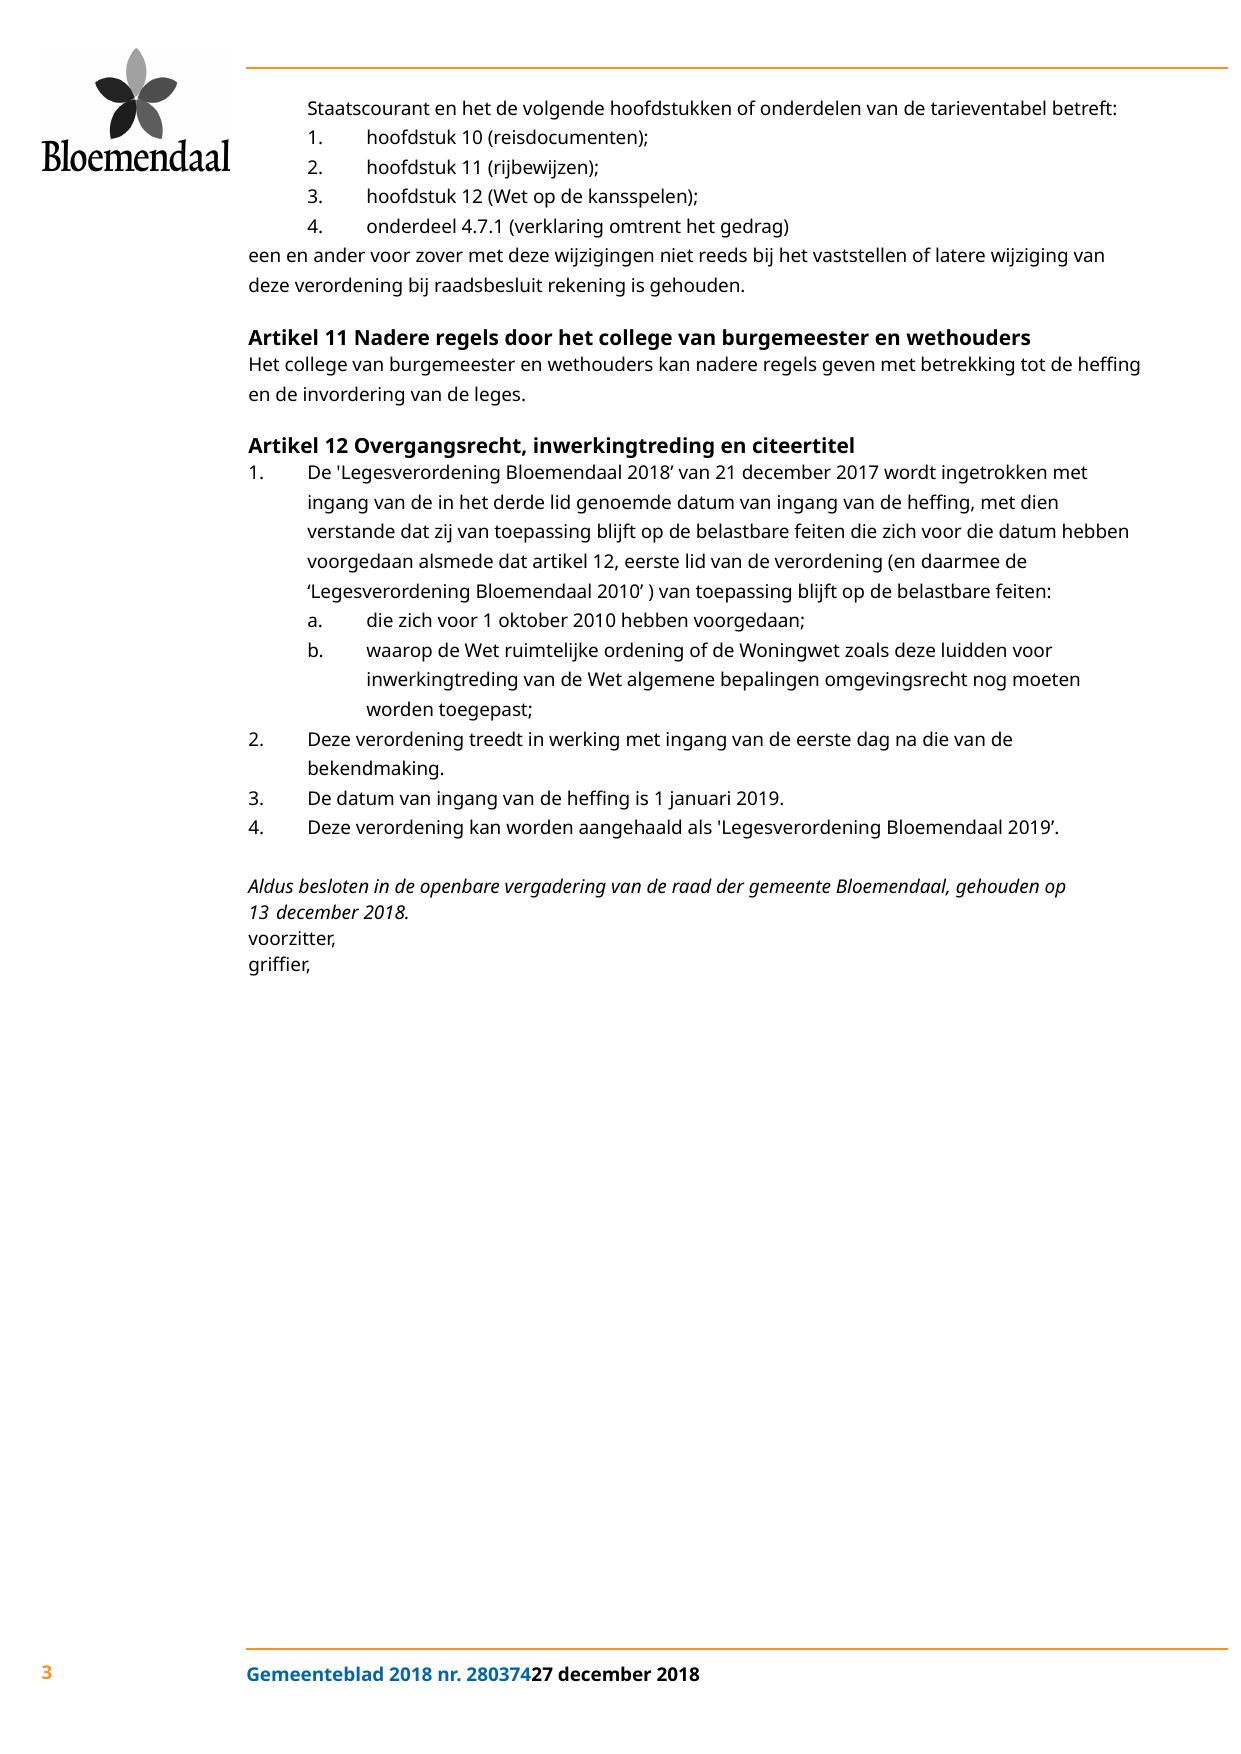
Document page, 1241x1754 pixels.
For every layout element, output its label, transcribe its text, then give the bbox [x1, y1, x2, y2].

text Artikel 11 Nadere regels door het college van burgemeester en wethouders [248, 323, 1152, 351]
text griffier, [248, 951, 1152, 977]
text Artikel 12 Overgangsrecht, inwerkingtreding en citeertitel [248, 431, 1152, 459]
list waarop de Wet ruimtelijke ordening of de Woningwet zoals deze luidden voor inwerkingtreding van de Wet algemene bepalingen omgevingsrecht nog moeten worden toegepast; [307, 637, 1152, 722]
text een en ander voor zover met deze wijzigingen niet reeds bij het vaststellen of latere wijziging van deze verordening bij raadsbesluit rekening is gehouden. [248, 243, 1152, 298]
text Aldus besloten in de openbare vergadering van de raad der gemeente Bloemendaal, gehouden op 13 december 2018. [248, 874, 1152, 925]
list die zich voor 1 oktober 2010 hebben voorgedaan; [307, 607, 1152, 633]
list onderdeel 4.7.1 (verklaring omtrent het gedrag) [307, 213, 1152, 239]
list Staatscourant en het de volgende hoofdstukken of onderdelen van de tarieventabel betreft: [248, 95, 1152, 121]
picture [41, 47, 231, 172]
list hoofdstuk 11 (rijbewijzen); [307, 154, 1152, 180]
text Het college van burgemeester en wethouders kan nadere regels geven met betrekking tot de heffing en de invordering van de leges. [248, 351, 1152, 406]
text voorzitter, [248, 925, 1152, 951]
list Deze verordening kan worden aangehaald als 'Legesverordening Bloemendaal 2019’. [248, 814, 1152, 840]
list De datum van ingang van de heffing is 1 januari 2019. [248, 785, 1152, 811]
list hoofdstuk 12 (Wet op de kansspelen); [307, 183, 1152, 209]
list De 'Legesverordening Bloemendaal 2018’ van 21 december 2017 wordt ingetrokken met ingang van de in het derde lid genoemde datum van ingang van de heffing, met dien verstande dat zij van toepassing blijft op de belastbare feiten die zich voor die datum hebben voorgedaan alsmede dat artikel 12, eerste lid van de verordening (en daarmee de ‘Legesverordening Bloemendaal 2010’ ) van toepassing blijft op de belastbare feiten: [248, 459, 1152, 604]
list Deze verordening treedt in werking met ingang van de eerste dag na die van de bekendmaking. [248, 726, 1152, 781]
list hoofdstuk 10 (reisdocumenten); [307, 124, 1152, 150]
